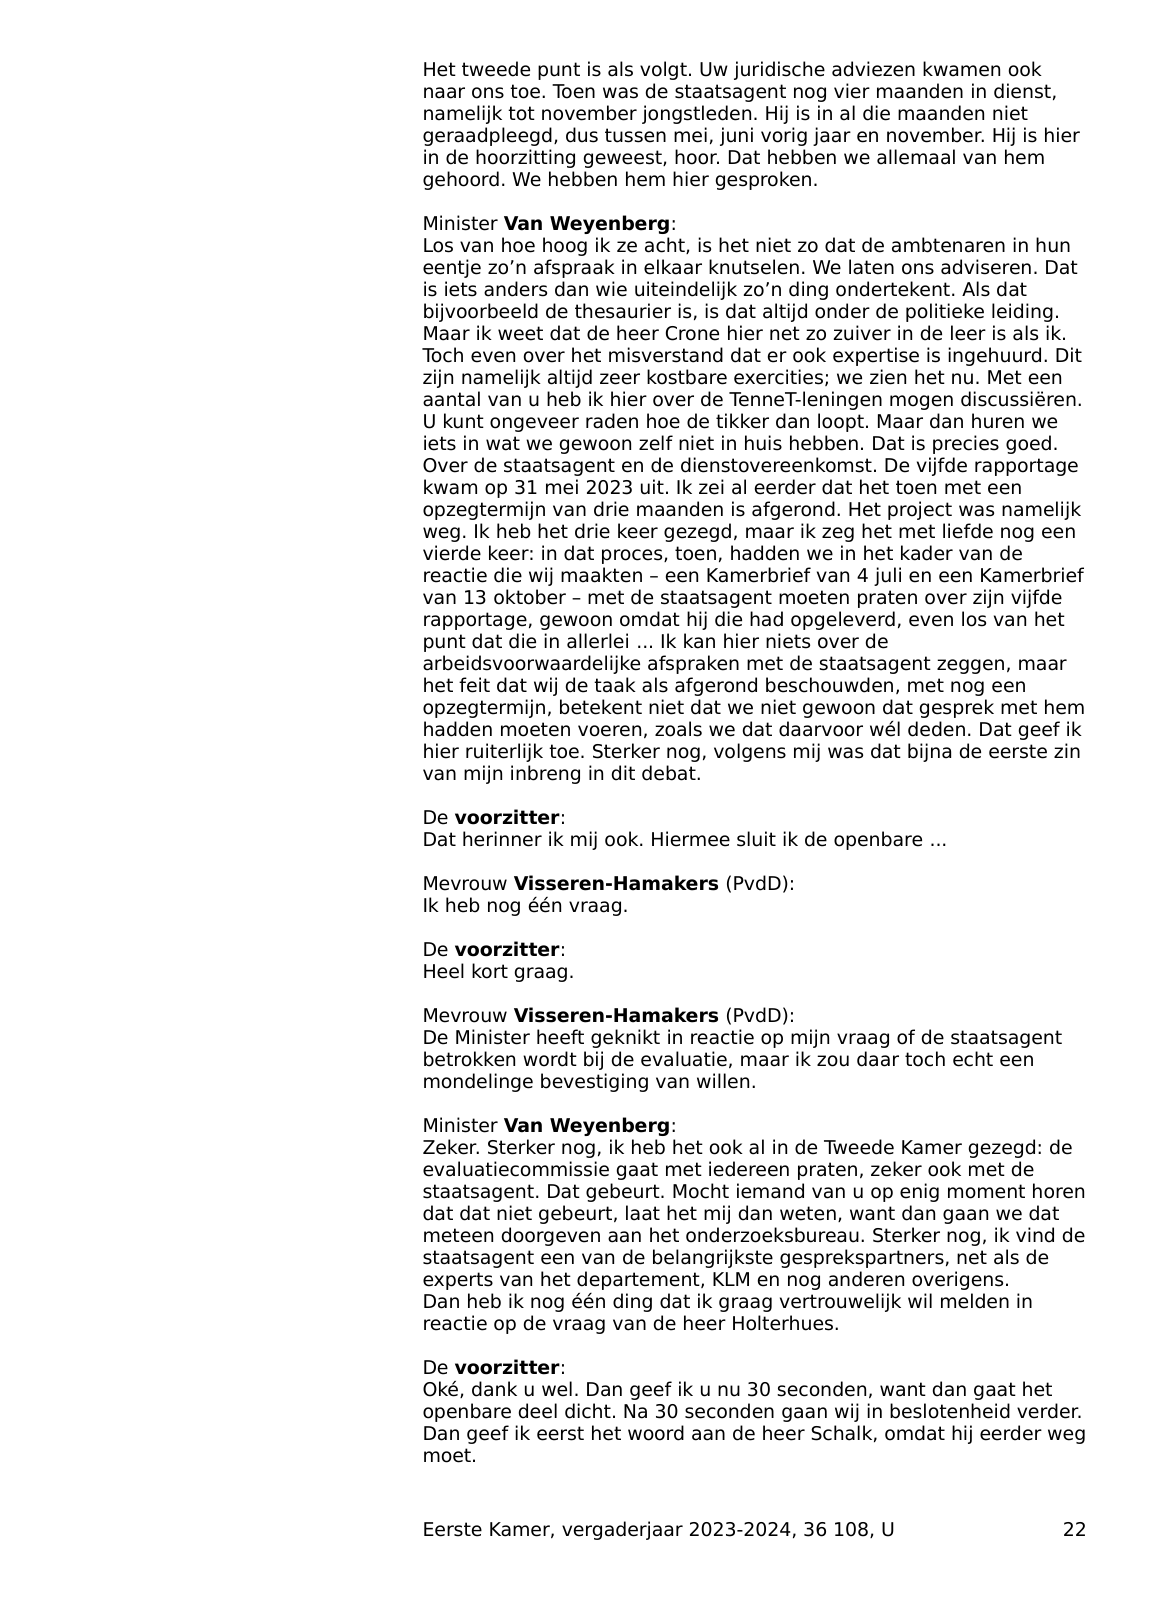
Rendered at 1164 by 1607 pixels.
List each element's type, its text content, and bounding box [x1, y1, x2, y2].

text Mevrouw Visseren-Hamakers (PvdD): [422, 1005, 1087, 1027]
text Heel kort graag. [422, 961, 1087, 983]
text Oké, dank u wel. Dan geef ik u nu 30 seconden, want dan gaat het openbare deel dicht. Na 30 seconden gaan wij in beslotenheid verder. Dan geef ik eerst het woord aan de heer Schalk, omdat hij eerder weg moet. [422, 1379, 1087, 1467]
text Dat herinner ik mij ook. Hiermee sluit ik de openbare ... [422, 829, 1087, 851]
text Zeker. Sterker nog, ik heb het ook al in de Tweede Kamer gezegd: de evaluatiecommissie gaat met iedereen praten, zeker ook met de staatsagent. Dat gebeurt. Mocht iemand van u op enig moment horen dat dat niet gebeurt, laat het mij dan weten, want dan gaan we dat meteen doorgeven aan het onderzoeksbureau. Sterker nog, ik vind de staatsagent een van de belangrijkste gesprekspartners, net als de experts van het departement, KLM en nog anderen overigens. [422, 1137, 1087, 1291]
text Mevrouw Visseren-Hamakers (PvdD): [422, 873, 1087, 895]
text Minister Van Weyenberg: [422, 1115, 1087, 1137]
text Dan heb ik nog één ding dat ik graag vertrouwelijk wil melden in reactie op de vraag van de heer Holterhues. [422, 1291, 1087, 1335]
text Over de staatsagent en de dienstovereenkomst. De vijfde rapportage kwam op 31 mei 2023 uit. Ik zei al eerder dat het toen met een opzegtermijn van drie maanden is afgerond. Het project was namelijk weg. Ik heb het drie keer gezegd, maar ik zeg het met liefde nog een vierde keer: in dat proces, toen, hadden we in het kader van de reactie die wij maakten – een Kamerbrief van 4 juli en een Kamerbrief van 13 oktober – met de staatsagent moeten praten over zijn vijfde rapportage, gewoon omdat hij die had opgeleverd, even los van het punt dat die in allerlei ... Ik kan hier niets over de arbeidsvoorwaardelijke afspraken met de staatsagent zeggen, maar het feit dat wij de taak als afgerond beschouwden, met nog een opzegtermijn, betekent niet dat we niet gewoon dat gesprek met hem hadden moeten voeren, zoals we dat daarvoor wél deden. Dat geef ik hier ruiterlijk toe. Sterker nog, volgens mij was dat bijna de eerste zin van mijn inbreng in dit debat. [422, 455, 1087, 784]
text Los van hoe hoog ik ze acht, is het niet zo dat de ambtenaren in hun eentje zo’n afspraak in elkaar knutselen. We laten ons adviseren. Dat is iets anders dan wie uiteindelijk zo’n ding ondertekent. Als dat bijvoorbeeld de thesaurier is, is dat altijd onder de politieke leiding. Maar ik weet dat de heer Crone hier net zo zuiver in de leer is als ik. Toch even over het misverstand dat er ook expertise is ingehuurd. Dit zijn namelijk altijd zeer kostbare exercities; we zien het nu. Met een aantal van u heb ik hier over de TenneT-leningen mogen discussiëren. U kunt ongeveer raden hoe de tikker dan loopt. Maar dan huren we iets in wat we gewoon zelf niet in huis hebben. Dat is precies goed. [422, 235, 1087, 455]
text De voorzitter: [422, 1357, 1087, 1379]
text De voorzitter: [422, 807, 1087, 829]
text Minister Van Weyenberg: [422, 213, 1087, 235]
text De Minister heeft geknikt in reactie op mijn vraag of de staatsagent betrokken wordt bij de evaluatie, maar ik zou daar toch echt een mondelinge bevestiging van willen. [422, 1027, 1087, 1093]
text Ik heb nog één vraag. [422, 895, 1087, 917]
text Het tweede punt is als volgt. Uw juridische adviezen kwamen ook naar ons toe. Toen was de staatsagent nog vier maanden in dienst, namelijk tot november jongstleden. Hij is in al die maanden niet geraadpleegd, dus tussen mei, juni vorig jaar en november. Hij is hier in de hoorzitting geweest, hoor. Dat hebben we allemaal van hem gehoord. We hebben hem hier gesproken. [422, 59, 1087, 191]
text De voorzitter: [422, 939, 1087, 961]
